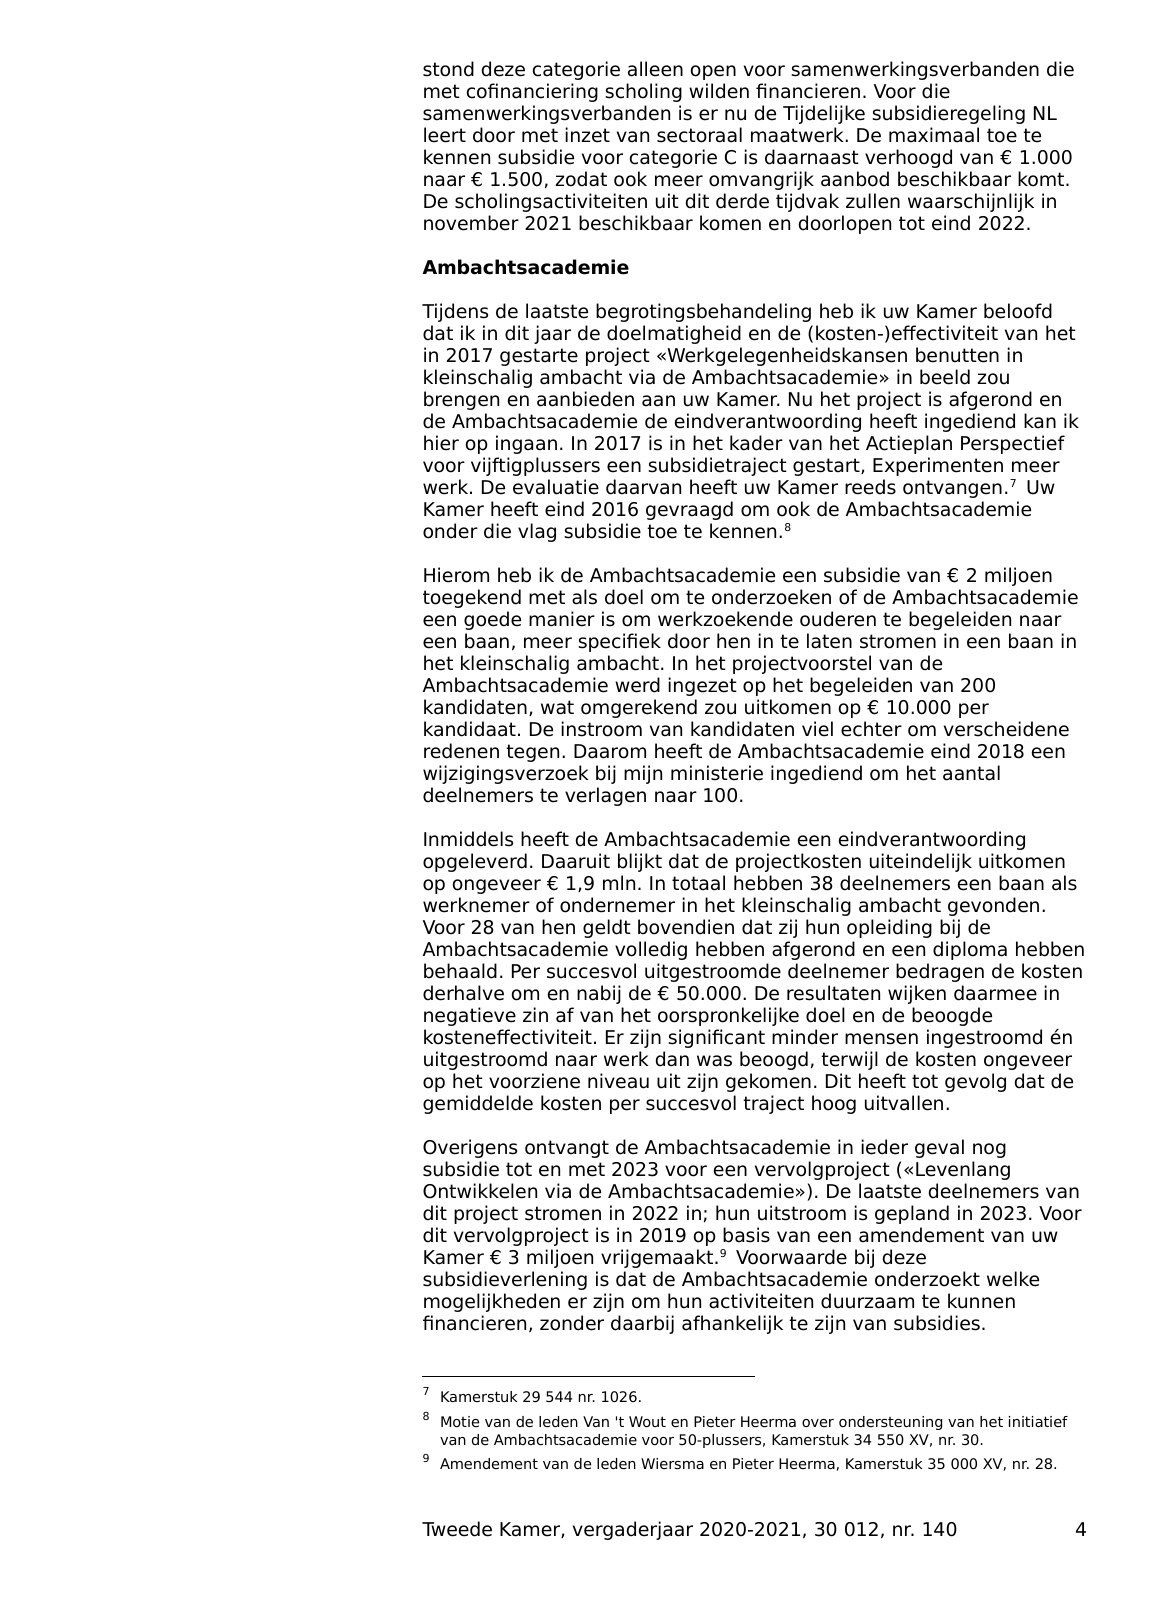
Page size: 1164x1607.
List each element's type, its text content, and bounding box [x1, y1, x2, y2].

text Inmiddels heeft de Ambachtsacademie een eindverantwoording opgeleverd. Daaruit blijkt dat de projectkosten uiteindelijk uitkomen op ongeveer € 1,9 mln. In totaal hebben 38 deelnemers een baan als werknemer of ondernemer in het kleinschalig ambacht gevonden. Voor 28 van hen geldt bovendien dat zij hun opleiding bij de Ambachtsacademie volledig hebben afgerond en een diploma hebben behaald. Per succesvol uitgestroomde deelnemer bedragen de kosten derhalve om en nabij de € 50.000. De resultaten wijken daarmee in negatieve zin af van het oorspronkelijke doel en de beoogde kosteneffectiviteit. Er zijn significant minder mensen ingestroomd én uitgestroomd naar werk dan was beoogd, terwijl de kosten ongeveer op het voorziene niveau uit zijn gekomen. Dit heeft tot gevolg dat de gemiddelde kosten per succesvol traject hoog uitvallen. [422, 829, 1087, 1115]
text Kamerstuk 29 544 nr. 1026. [422, 1385, 1087, 1407]
text Overigens ontvangt de Ambachtsacademie in ieder geval nog subsidie tot en met 2023 voor een vervolgproject («Levenlang Ontwikkelen via de Ambachtsacademie»). De laatste deelnemers van dit project stromen in 2022 in; hun uitstroom is gepland in 2023. Voor dit vervolgproject is in 2019 op basis van een amendement van uw Kamer € 3 miljoen vrijgemaakt. Voorwaarde bij deze subsidieverlening is dat de Ambachtsacademie onderzoekt welke mogelijkheden er zijn om hun activiteiten duurzaam te kunnen financieren, zonder daarbij afhankelijk te zijn van subsidies. [422, 1137, 1087, 1335]
text Motie van de leden Van 't Wout en Pieter Heerma over ondersteuning van het initiatief van de Ambachtsacademie voor 50-plussers, Kamerstuk 34 550 XV, nr. 30. [422, 1410, 1087, 1449]
text Hierom heb ik de Ambachtsacademie een subsidie van € 2 miljoen toegekend met als doel om te onderzoeken of de Ambachtsacademie een goede manier is om werkzoekende ouderen te begeleiden naar een baan, meer specifiek door hen in te laten stromen in een baan in het kleinschalig ambacht. In het projectvoorstel van de Ambachtsacademie werd ingezet op het begeleiden van 200 kandidaten, wat omgerekend zou uitkomen op € 10.000 per kandidaat. De instroom van kandidaten viel echter om verscheidene redenen tegen. Daarom heeft de Ambachtsacademie eind 2018 een wijzigingsverzoek bij mijn ministerie ingediend om het aantal deelnemers te verlagen naar 100. [422, 565, 1087, 807]
text Tijdens de laatste begrotingsbehandeling heb ik uw Kamer beloofd dat ik in dit jaar de doelmatigheid en de (kosten-)effectiviteit van het in 2017 gestarte project «Werkgelegenheidskansen benutten in kleinschalig ambacht via de Ambachtsacademie» in beeld zou brengen en aanbieden aan uw Kamer. Nu het project is afgerond en de Ambachtsacademie de eindverantwoording heeft ingediend kan ik hier op ingaan. In 2017 is in het kader van het Actieplan Perspectief voor vijftigplussers een subsidietraject gestart, Experimenten meer werk. De evaluatie daarvan heeft uw Kamer reeds ontvangen. Uw Kamer heeft eind 2016 gevraagd om ook de Ambachtsacademie onder die vlag subsidie toe te kennen. [422, 301, 1087, 543]
text Amendement van de leden Wiersma en Pieter Heerma, Kamerstuk 35 000 XV, nr. 28. [422, 1452, 1087, 1474]
subtitle Ambachtsacademie [422, 257, 1087, 279]
text stond deze categorie alleen open voor samenwerkingsverbanden die met cofinanciering scholing wilden financieren. Voor die samenwerkingsverbanden is er nu de Tijdelijke subsidieregeling NL leert door met inzet van sectoraal maatwerk. De maximaal toe te kennen subsidie voor categorie C is daarnaast verhoogd van € 1.000 naar € 1.500, zodat ook meer omvangrijk aanbod beschikbaar komt. De scholingsactiviteiten uit dit derde tijdvak zullen waarschijnlijk in november 2021 beschikbaar komen en doorlopen tot eind 2022. [422, 59, 1087, 235]
